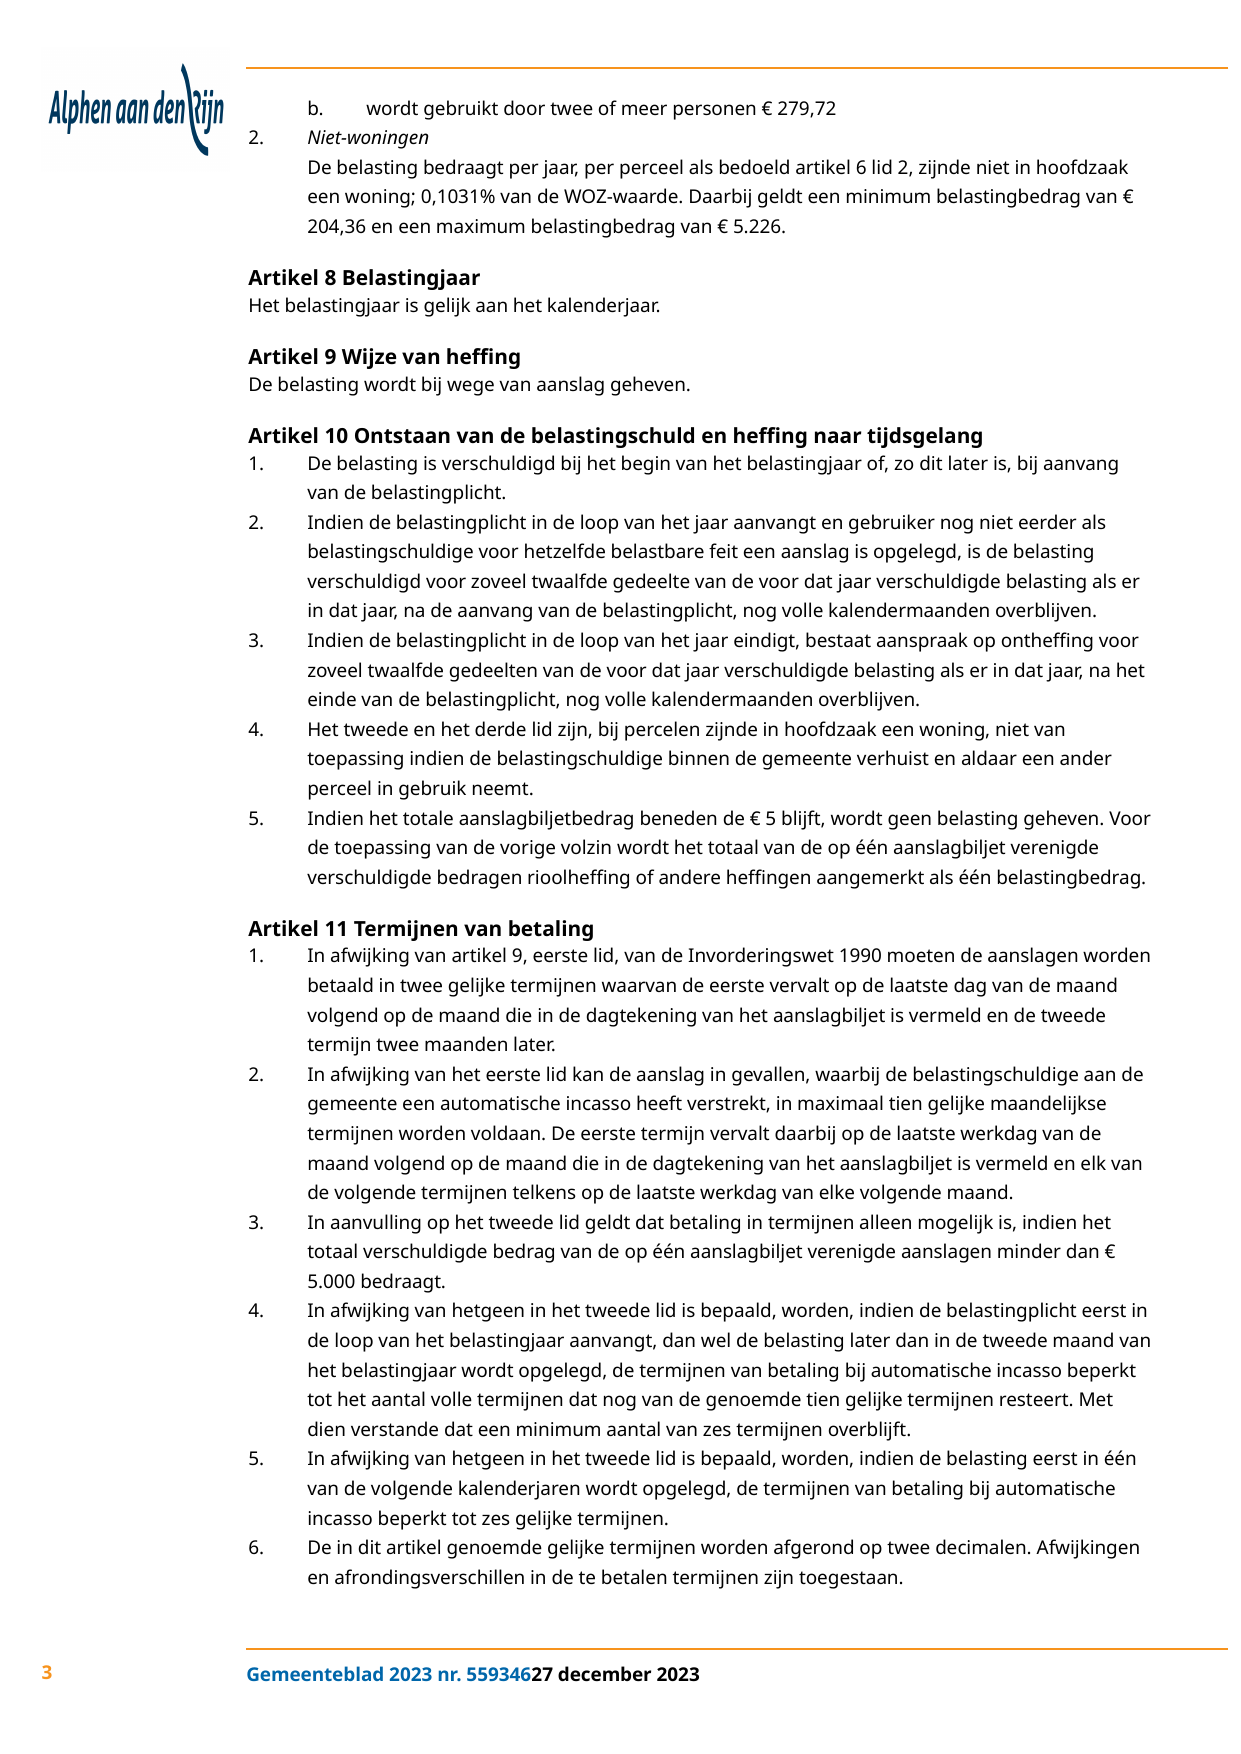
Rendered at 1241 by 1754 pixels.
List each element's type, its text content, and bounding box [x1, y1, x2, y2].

list In afwijking van hetgeen in het tweede lid is bepaald, worden, indien de belastingplicht eerst in de loop van het belastingjaar aanvangt, dan wel de belasting later dan in de tweede maand van het belastingjaar wordt opgelegd, de termijnen van betaling bij automatische incasso beperkt tot het aantal volle termijnen dat nog van de genoemde tien gelijke termijnen resteert. Met dien verstande dat een minimum aantal van zes termijnen overblijft. [248, 1298, 1152, 1442]
text Artikel 9 Wijze van heffing [248, 342, 1152, 371]
list wordt gebruikt door twee of meer personen € 279,72 [307, 95, 1152, 121]
text Artikel 8 Belastingjaar [248, 263, 1152, 292]
list Indien de belastingplicht in de loop van het jaar aanvangt en gebruiker nog niet eerder als belastingschuldige voor hetzelfde belastbare feit een aanslag is opgelegd, is de belasting verschuldigd voor zoveel twaalfde gedeelte van de voor dat jaar verschuldigde belasting als er in dat jaar, na de aanvang van de belastingplicht, nog volle kalendermaanden overblijven. [248, 509, 1152, 623]
list In afwijking van het eerste lid kan de aanslag in gevallen, waarbij de belastingschuldige aan de gemeente een automatische incasso heeft verstrekt, in maximaal tien gelijke maandelijkse termijnen worden voldaan. De eerste termijn vervalt daarbij op de laatste werkdag van de maand volgend op de maand die in de dagtekening van het aanslagbiljet is vermeld en elk van de volgende termijnen telkens op de laatste werkdag van elke volgende maand. [248, 1061, 1152, 1205]
list De in dit artikel genoemde gelijke termijnen worden afgerond op twee decimalen. Afwijkingen en afrondingsverschillen in de te betalen termijnen zijn toegestaan. [248, 1534, 1152, 1590]
list De belasting is verschuldigd bij het begin van het belastingjaar of, zo dit later is, bij aanvang van de belastingplicht. [248, 450, 1152, 505]
text Het belastingjaar is gelijk aan het kalenderjaar. [248, 292, 1152, 318]
list De belasting bedraagt per jaar, per perceel als bedoeld artikel 6 lid 2, zijnde niet in hoofdzaak een woning; 0,1031% van de WOZ-waarde. Daarbij geldt een minimum belastingbedrag van € 204,36 en een maximum belastingbedrag van € 5.226. [248, 154, 1152, 239]
text Artikel 10 Ontstaan van de belastingschuld en heffing naar tijdsgelang [248, 421, 1152, 450]
list Indien het totale aanslagbiljetbedrag beneden de € 5 blijft, wordt geen belasting geheven. Voor de toepassing van de vorige volzin wordt het totaal van de op één aanslagbiljet verenigde verschuldigde bedragen rioolheffing of andere heffingen aangemerkt als één belastingbedrag. [248, 805, 1152, 889]
list Niet-woningen [248, 124, 1152, 150]
picture [41, 47, 231, 172]
list In afwijking van hetgeen in het tweede lid is bepaald, worden, indien de belasting eerst in één van de volgende kalenderjaren wordt opgelegd, de termijnen van betaling bij automatische incasso beperkt tot zes gelijke termijnen. [248, 1446, 1152, 1531]
list In aanvulling op het tweede lid geldt dat betaling in termijnen alleen mogelijk is, indien het totaal verschuldigde bedrag van de op één aanslagbiljet verenigde aanslagen minder dan € 5.000 bedraagt. [248, 1209, 1152, 1294]
list Indien de belastingplicht in de loop van het jaar eindigt, bestaat aanspraak op ontheffing voor zoveel twaalfde gedeelten van de voor dat jaar verschuldigde belasting als er in dat jaar, na het einde van de belastingplicht, nog volle kalendermaanden overblijven. [248, 627, 1152, 712]
text Artikel 11 Termijnen van betaling [248, 914, 1152, 943]
list In afwijking van artikel 9, eerste lid, van de Invorderingswet 1990 moeten de aanslagen worden betaald in twee gelijke termijnen waarvan de eerste vervalt op de laatste dag van de maand volgend op de maand die in de dagtekening van het aanslagbiljet is vermeld en de tweede termijn twee maanden later. [248, 943, 1152, 1057]
text De belasting wordt bij wege van aanslag geheven. [248, 371, 1152, 397]
list Het tweede en het derde lid zijn, bij percelen zijnde in hoofdzaak een woning, niet van toepassing indien de belastingschuldige binnen de gemeente verhuist en aldaar een ander perceel in gebruik neemt. [248, 716, 1152, 801]
